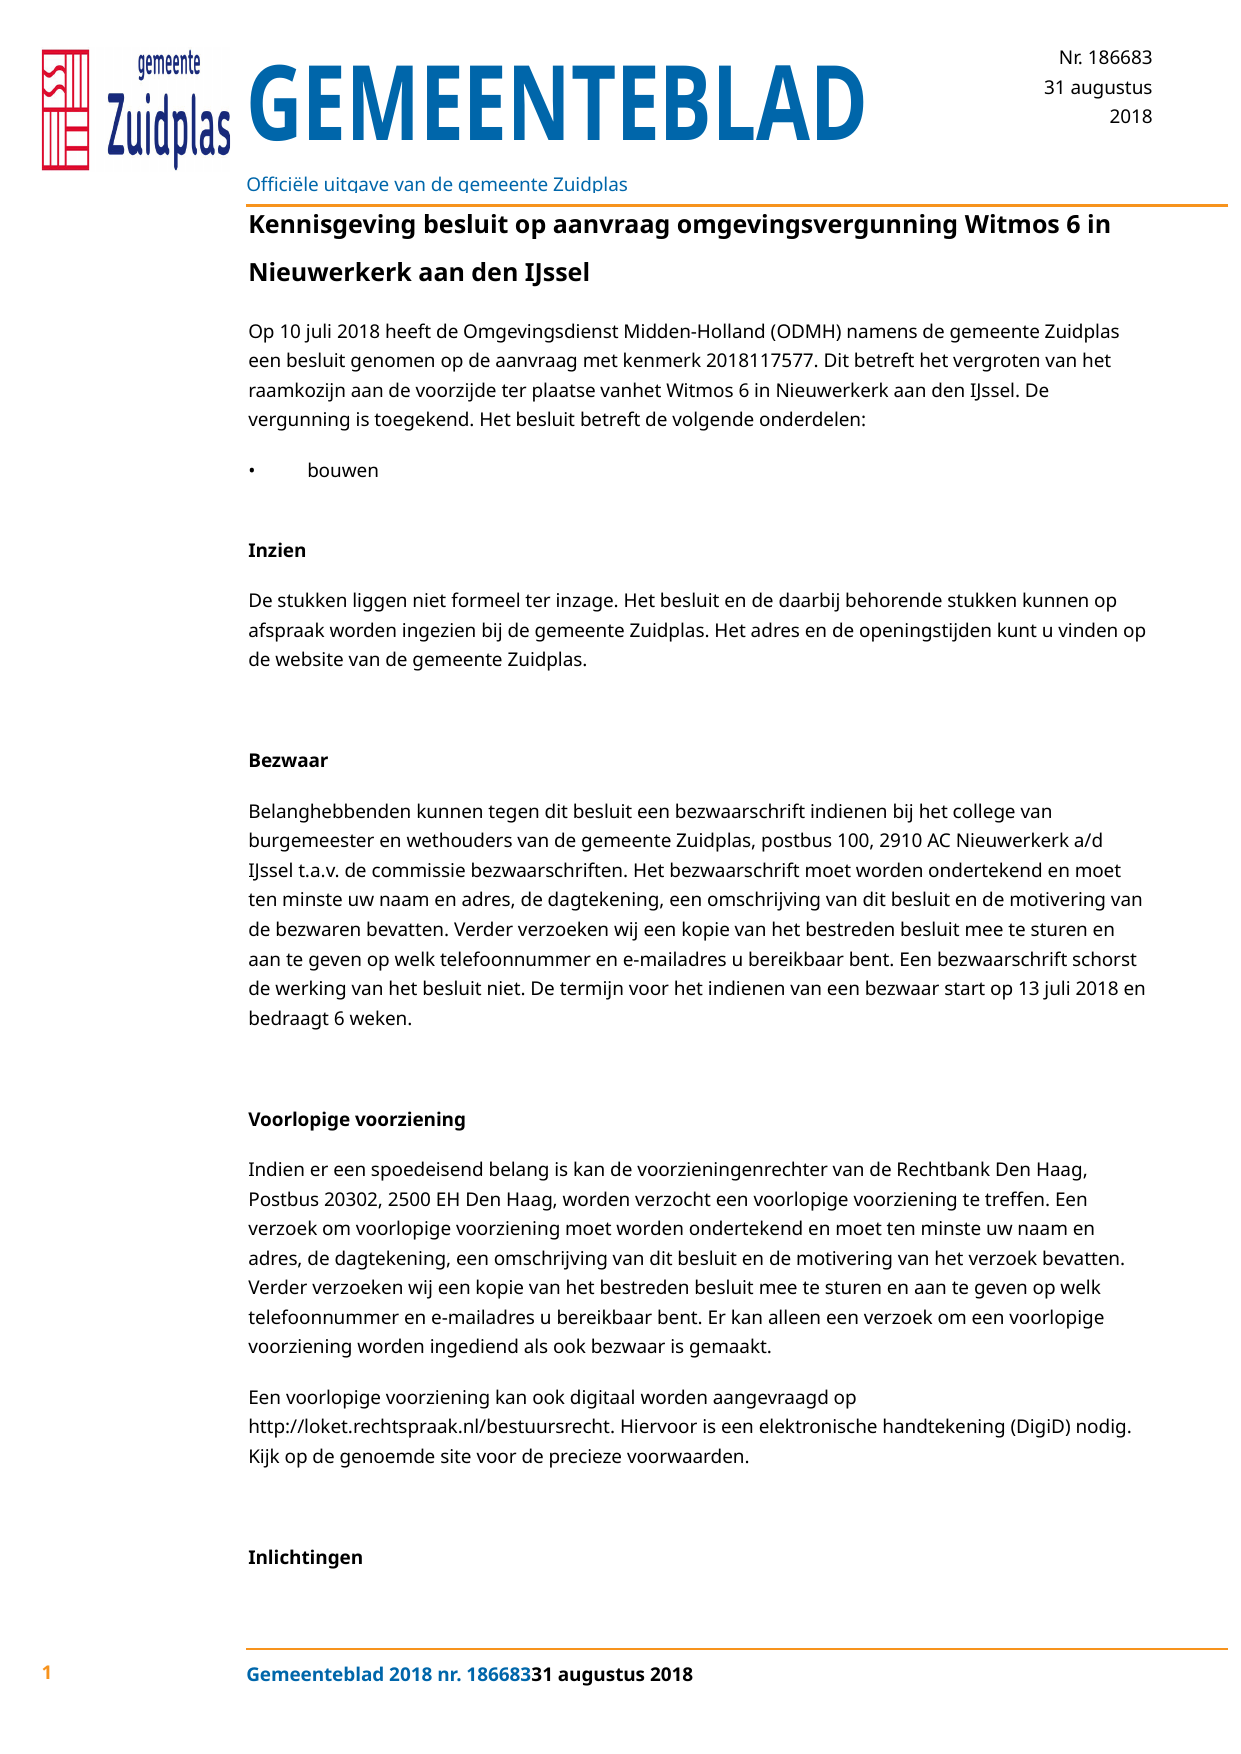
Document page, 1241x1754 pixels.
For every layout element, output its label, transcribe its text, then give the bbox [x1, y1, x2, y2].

list bouwen [248, 457, 1152, 483]
text Kennisgeving besluit op aanvraag omgevingsvergunning Witmos 6 in Nieuwerkerk aan den IJssel [248, 207, 1152, 288]
text Voorlopige voorziening [248, 1106, 1152, 1132]
text Belanghebbenden kunnen tegen dit besluit een bezwaarschrift indienen bij het college van burgemeester en wethouders van de gemeente Zuidplas, postbus 100, 2910 AC Nieuwerkerk a/d IJssel t.a.v. de commissie bezwaarschriften. Het bezwaarschrift moet worden ondertekend en moet ten minste uw naam en adres, de dagtekening, een omschrijving van dit besluit en de motivering van de bezwaren bevatten. Verder verzoeken wij een kopie van het bestreden besluit mee te sturen en aan te geven op welk telefoonnummer en e-mailadres u bereikbaar bent. Een bezwaarschrift schorst de werking van het besluit niet. De termijn voor het indienen van een bezwaar start op 13 juli 2018 en bedraagt 6 weken. [248, 798, 1152, 1031]
picture [41, 47, 231, 172]
text Inlichtingen [248, 1544, 1152, 1570]
text Inzien [248, 537, 1152, 563]
text Op 10 juli 2018 heeft de Omgevingsdienst Midden-Holland (ODMH) namens de gemeente Zuidplas een besluit genomen op de aanvraag met kenmerk 2018117577. Dit betreft het vergroten van het raamkozijn aan de voorzijde ter plaatse vanhet Witmos 6 in Nieuwerkerk aan den IJssel. De vergunning is toegekend. Het besluit betreft de volgende onderdelen: [248, 318, 1152, 432]
text De stukken liggen niet formeel ter inzage. Het besluit en de daarbij behorende stukken kunnen op afspraak worden ingezien bij de gemeente Zuidplas. Het adres en de openingstijden kunt u vinden op de website van de gemeente Zuidplas. [248, 587, 1152, 672]
text Bezwaar [248, 747, 1152, 773]
text Indien er een spoedeisend belang is kan de voorzieningenrechter van de Rechtbank Den Haag, Postbus 20302, 2500 EH Den Haag, worden verzocht een voorlopige voorziening te treffen. Een verzoek om voorlopige voorziening moet worden ondertekend en moet ten minste uw naam en adres, de dagtekening, een omschrijving van dit besluit en de motivering van het verzoek bevatten. Verder verzoeken wij een kopie van het bestreden besluit mee te sturen en aan te geven op welk telefoonnummer en e-mailadres u bereikbaar bent. Er kan alleen een verzoek om een voorlopige voorziening worden ingediend als ook bezwaar is gemaakt. [248, 1156, 1152, 1359]
text Een voorlopige voorziening kan ook digitaal worden aangevraagd op http://loket.rechtspraak.nl/bestuursrecht. Hiervoor is een elektronische handtekening (DigiD) nodig. Kijk op de genoemde site voor de precieze voorwaarden. [248, 1384, 1152, 1469]
